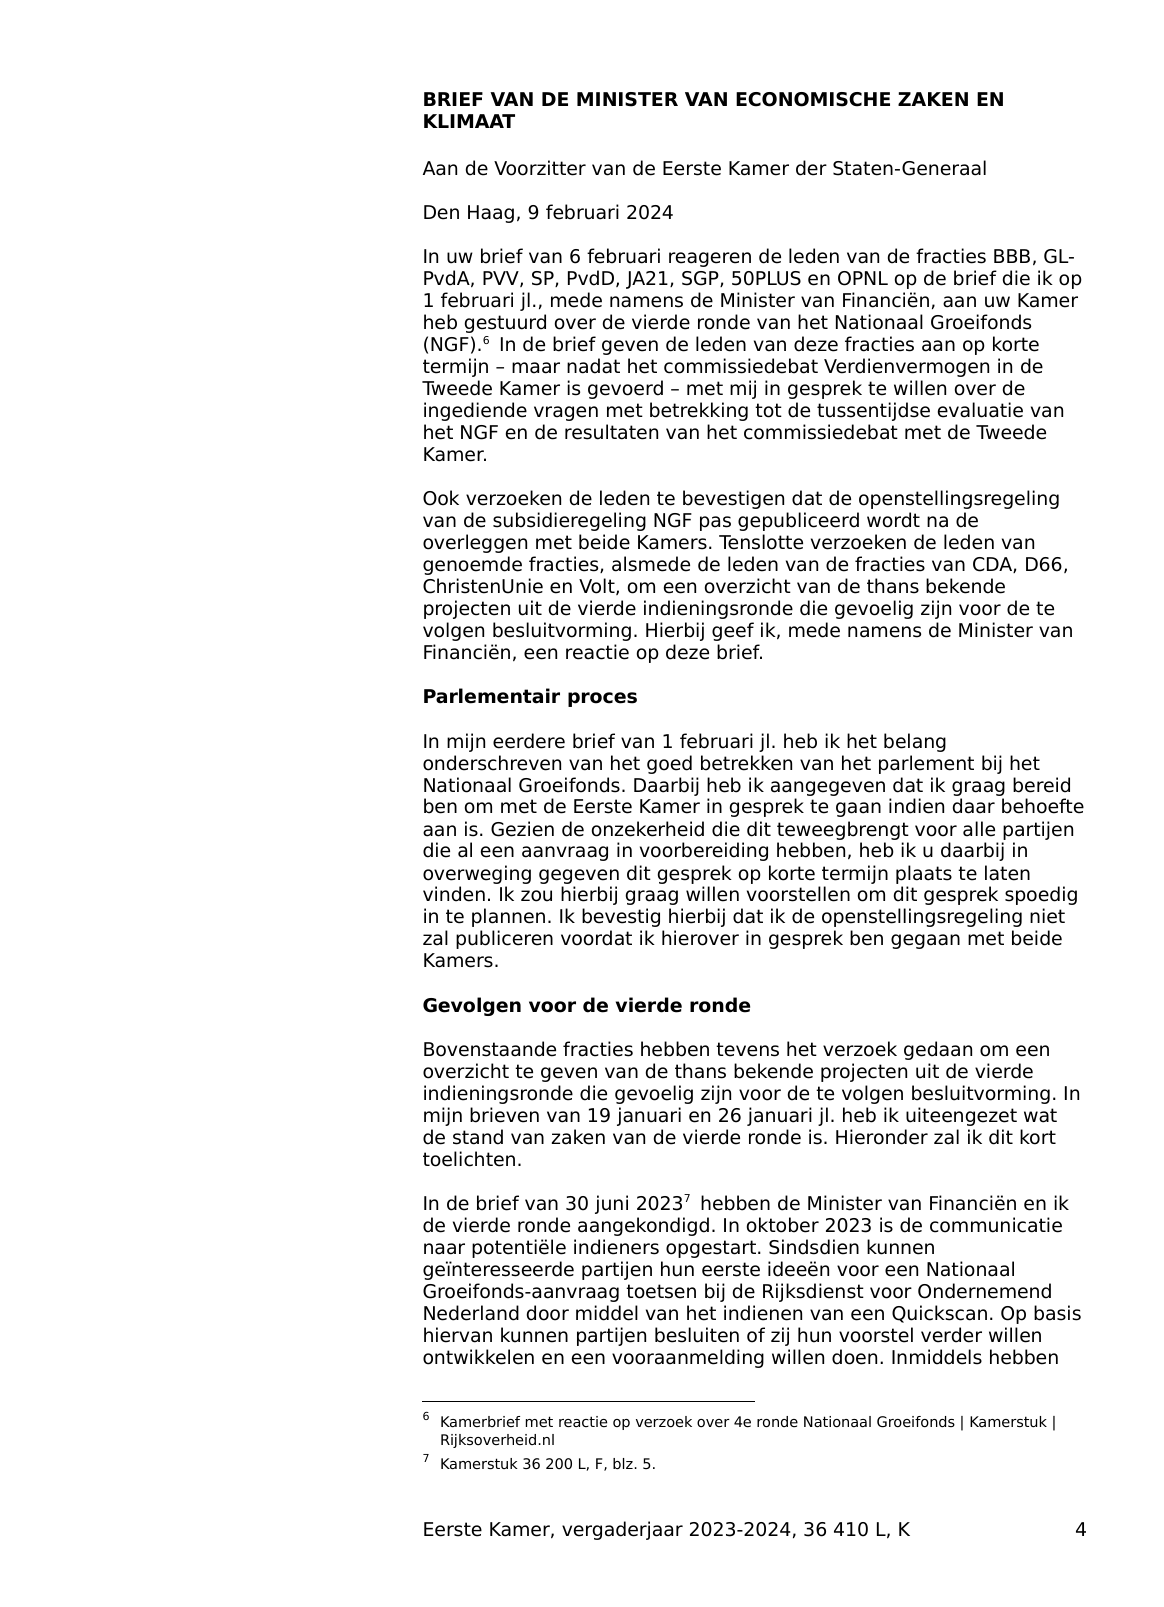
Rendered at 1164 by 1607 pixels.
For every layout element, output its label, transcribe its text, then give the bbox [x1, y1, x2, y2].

text Bovenstaande fracties hebben tevens het verzoek gedaan om een overzicht te geven van de thans bekende projecten uit de vierde indieningsronde die gevoelig zijn voor de te volgen besluitvorming. In mijn brieven van 19 januari en 26 januari jl. heb ik uiteengezet wat de stand van zaken van de vierde ronde is. Hieronder zal ik dit kort toelichten. [422, 1039, 1087, 1171]
text Kamerstuk 36 200 L, F, blz. 5. [422, 1452, 1087, 1474]
text Ook verzoeken de leden te bevestigen dat de openstellingsregeling van de subsidieregeling NGF pas gepubliceerd wordt na de overleggen met beide Kamers. Tenslotte verzoeken de leden van genoemde fracties, alsmede de leden van de fracties van CDA, D66, ChristenUnie en Volt, om een overzicht van de thans bekende projecten uit de vierde indieningsronde die gevoelig zijn voor de te volgen besluitvorming. Hierbij geef ik, mede namens de Minister van Financiën, een reactie op deze brief. [422, 488, 1087, 664]
text Kamerbrief met reactie op verzoek over 4e ronde Nationaal Groeifonds | Kamerstuk | Rijksoverheid.nl [422, 1410, 1087, 1449]
subtitle Parlementair proces [422, 686, 1087, 708]
text In de brief van 30 juni 2023 hebben de Minister van Financiën en ik de vierde ronde aangekondigd. In oktober 2023 is de communicatie naar potentiële indieners opgestart. Sindsdien kunnen geïnteresseerde partijen hun eerste ideeën voor een Nationaal Groeifonds-aanvraag toetsen bij de Rijksdienst voor Ondernemend Nederland door middel van het indienen van een Quickscan. Op basis hiervan kunnen partijen besluiten of zij hun voorstel verder willen ontwikkelen en een vooraanmelding willen doen. Inmiddels hebben [422, 1193, 1087, 1368]
text In uw brief van 6 februari reageren de leden van de fracties BBB, GL-PvdA, PVV, SP, PvdD, JA21, SGP, 50PLUS en OPNL op de brief die ik op 1 februari jl., mede namens de Minister van Financiën, aan uw Kamer heb gestuurd over de vierde ronde van het Nationaal Groeifonds (NGF). In de brief geven de leden van deze fracties aan op korte termijn – maar nadat het commissiedebat Verdienvermogen in de Tweede Kamer is gevoerd – met mij in gesprek te willen over de ingediende vragen met betrekking tot de tussentijdse evaluatie van het NGF en de resultaten van het commissiedebat met de Tweede Kamer. [422, 246, 1087, 466]
subtitle Gevolgen voor de vierde ronde [422, 994, 1087, 1016]
subtitle BRIEF VAN DE MINISTER VAN ECONOMISCHE ZAKEN EN KLIMAAT [422, 89, 1087, 133]
text Aan de Voorzitter van de Eerste Kamer der Staten-Generaal [422, 158, 1087, 180]
text Den Haag, 9 februari 2024 [422, 202, 1087, 224]
text In mijn eerdere brief van 1 februari jl. heb ik het belang onderschreven van het goed betrekken van het parlement bij het Nationaal Groeifonds. Daarbij heb ik aangegeven dat ik graag bereid ben om met de Eerste Kamer in gesprek te gaan indien daar behoefte aan is. Gezien de onzekerheid die dit teweegbrengt voor alle partijen die al een aanvraag in voorbereiding hebben, heb ik u daarbij in overweging gegeven dit gesprek op korte termijn plaats te laten vinden. Ik zou hierbij graag willen voorstellen om dit gesprek spoedig in te plannen. Ik bevestig hierbij dat ik de openstellingsregeling niet zal publiceren voordat ik hierover in gesprek ben gegaan met beide Kamers. [422, 731, 1087, 972]
